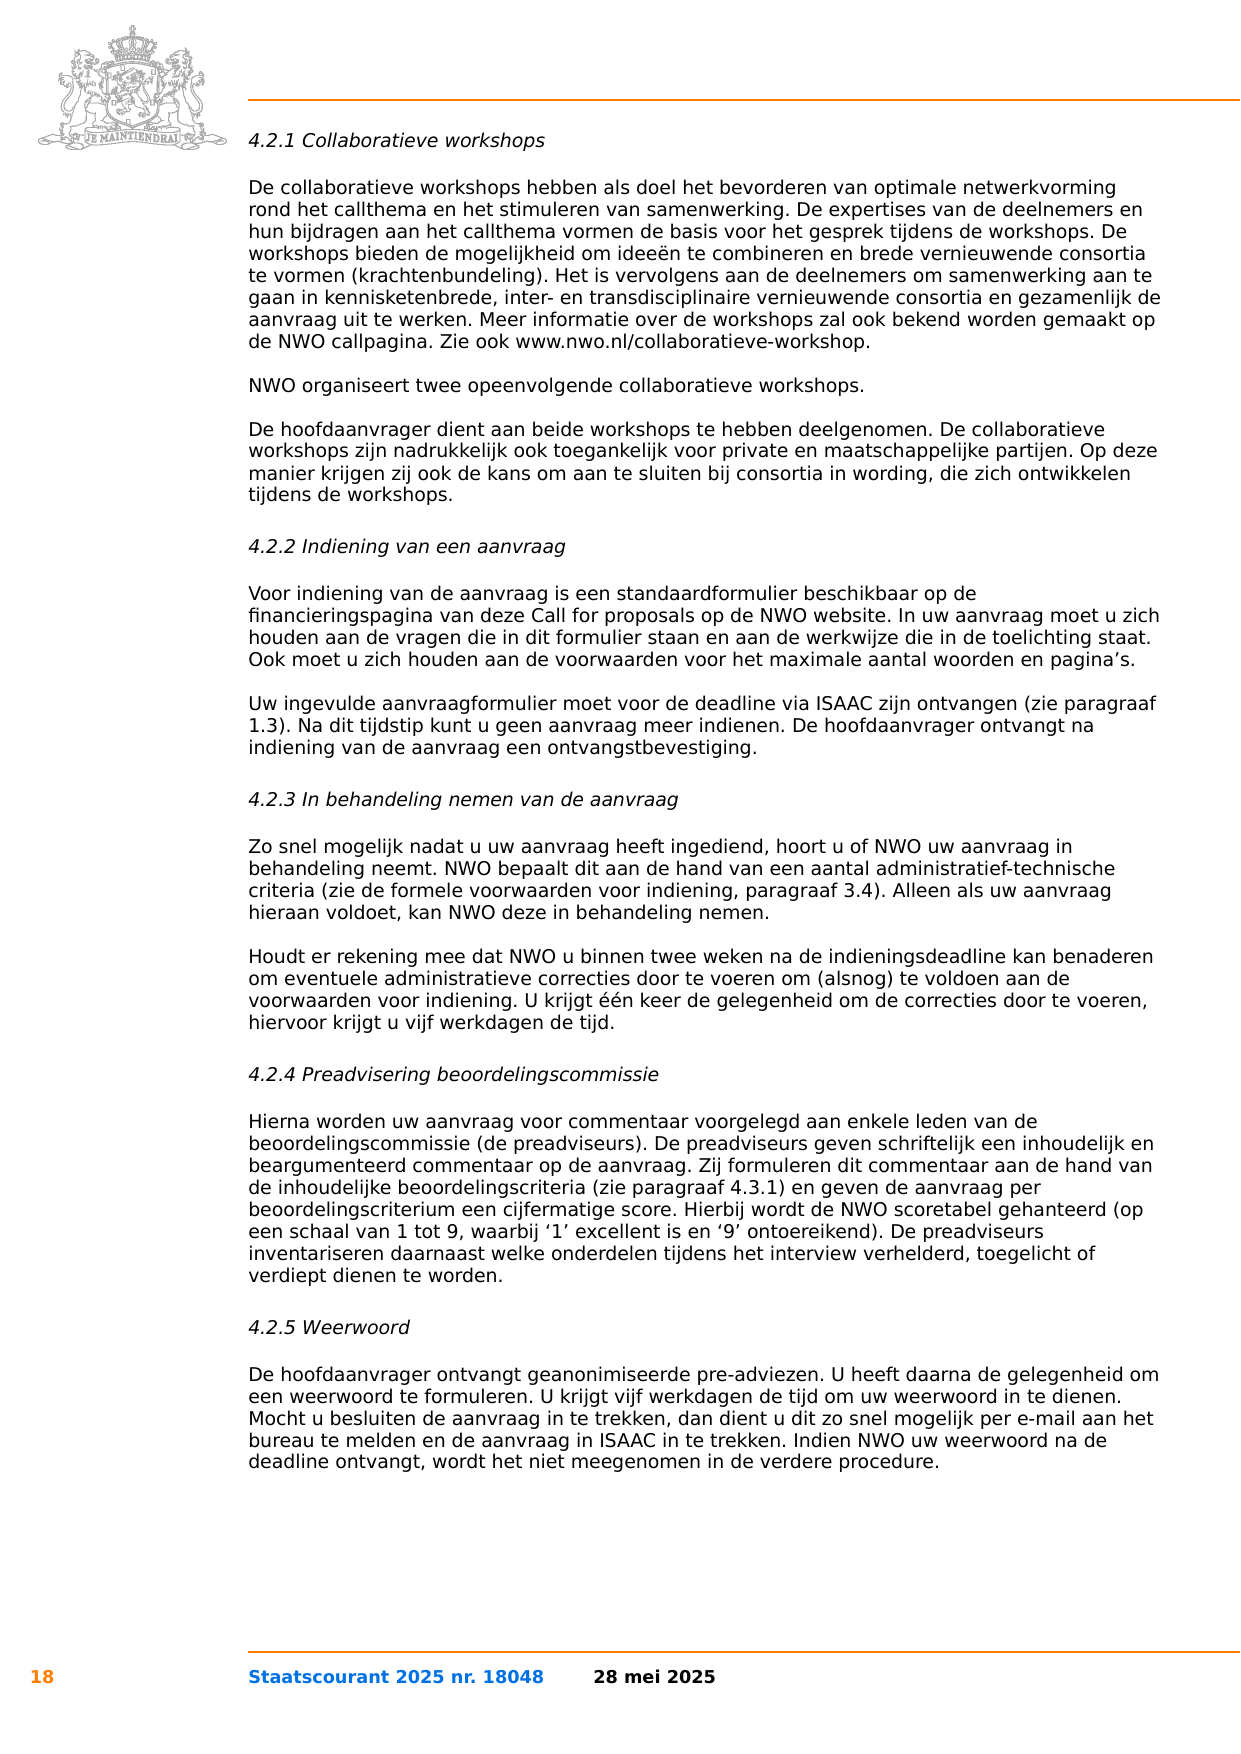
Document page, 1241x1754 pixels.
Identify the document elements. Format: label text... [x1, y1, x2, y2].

text De hoofdaanvrager ontvangt geanonimiseerde pre-adviezen. U heeft daarna de gelegenheid om een weerwoord te formuleren. U krijgt vijf werkdagen de tijd om uw weerwoord in te dienen. Mocht u besluiten de aanvraag in te trekken, dan dient u dit zo snel mogelijk per e-mail aan het bureau te melden en de aanvraag in ISAAC in te trekken. Indien NWO uw weerwoord na de deadline ontvangt, wordt het niet meegenomen in de verdere procedure. [248, 1363, 1163, 1473]
subtitle 4.2.2 Indiening van een aanvraag [248, 536, 1163, 558]
text Uw ingevulde aanvraagformulier moet voor de deadline via ISAAC zijn ontvangen (zie paragraaf 1.3). Na dit tijdstip kunt u geen aanvraag meer indienen. De hoofdaanvrager ontvangt na indiening van de aanvraag een ontvangstbevestiging. [248, 693, 1163, 759]
text De collaboratieve workshops hebben als doel het bevorderen van optimale netwerkvorming rond het callthema en het stimuleren van samenwerking. De expertises van de deelnemers en hun bijdragen aan het callthema vormen de basis voor het gesprek tijdens de workshops. De workshops bieden de mogelijkheid om ideeën te combineren en brede vernieuwende consortia te vormen (krachtenbundeling). Het is vervolgens aan de deelnemers om samenwerking aan te gaan in kennisketenbrede, inter- en transdisciplinaire vernieuwende consortia en gezamenlijk de aanvraag uit te werken. Meer informatie over de workshops zal ook bekend worden gemaakt op de NWO callpagina. Zie ook www.nwo.nl/collaboratieve-workshop. [248, 177, 1163, 353]
text NWO organiseert twee opeenvolgende collaboratieve workshops. [248, 374, 1163, 397]
picture [38, 25, 227, 150]
text Voor indiening van de aanvraag is een standaardformulier beschikbaar op de financieringspagina van deze Call for proposals op de NWO website. In uw aanvraag moet u zich houden aan de vragen die in dit formulier staan en aan de werkwijze die in de toelichting staat. Ook moet u zich houden aan de voorwaarden voor het maximale aantal woorden en pagina’s. [248, 583, 1163, 671]
subtitle 4.2.1 Collaboratieve workshops [248, 130, 1163, 152]
subtitle 4.2.5 Weerwoord [248, 1317, 1163, 1338]
text Hierna worden uw aanvraag voor commentaar voorgelegd aan enkele leden van de beoordelingscommissie (de preadviseurs). De preadviseurs geven schriftelijk een inhoudelijk en beargumenteerd commentaar op de aanvraag. Zij formuleren dit commentaar aan de hand van de inhoudelijke beoordelingscriteria (zie paragraaf 4.3.1) en geven de aanvraag per beoordelingscriterium een cijfermatige score. Hierbij wordt de NWO scoretabel gehanteerd (op een schaal van 1 tot 9, waarbij ‘1’ excellent is en ‘9’ ontoereikend). De preadviseurs inventariseren daarnaast welke onderdelen tijdens het interview verhelderd, toegelicht of verdiept dienen te worden. [248, 1111, 1163, 1287]
subtitle 4.2.3 In behandeling nemen van de aanvraag [248, 789, 1163, 811]
text Houdt er rekening mee dat NWO u binnen twee weken na de indieningsdeadline kan benaderen om eventuele administratieve correcties door te voeren om (alsnog) te voldoen aan de voorwaarden voor indiening. U krijgt één keer de gelegenheid om de correcties door te voeren, hiervoor krijgt u vijf werkdagen de tijd. [248, 946, 1163, 1034]
text De hoofdaanvrager dient aan beide workshops te hebben deelgenomen. De collaboratieve workshops zijn nadrukkelijk ook toegankelijk voor private en maatschappelijke partijen. Op deze manier krijgen zij ook de kans om aan te sluiten bij consortia in wording, die zich ontwikkelen tijdens de workshops. [248, 418, 1163, 506]
subtitle 4.2.4 Preadvisering beoordelingscommissie [248, 1064, 1163, 1086]
text Zo snel mogelijk nadat u uw aanvraag heeft ingediend, hoort u of NWO uw aanvraag in behandeling neemt. NWO bepaalt dit aan de hand van een aantal administratief-technische criteria (zie de formele voorwaarden voor indiening, paragraaf 3.4). Alleen als uw aanvraag hieraan voldoet, kan NWO deze in behandeling nemen. [248, 836, 1163, 924]
